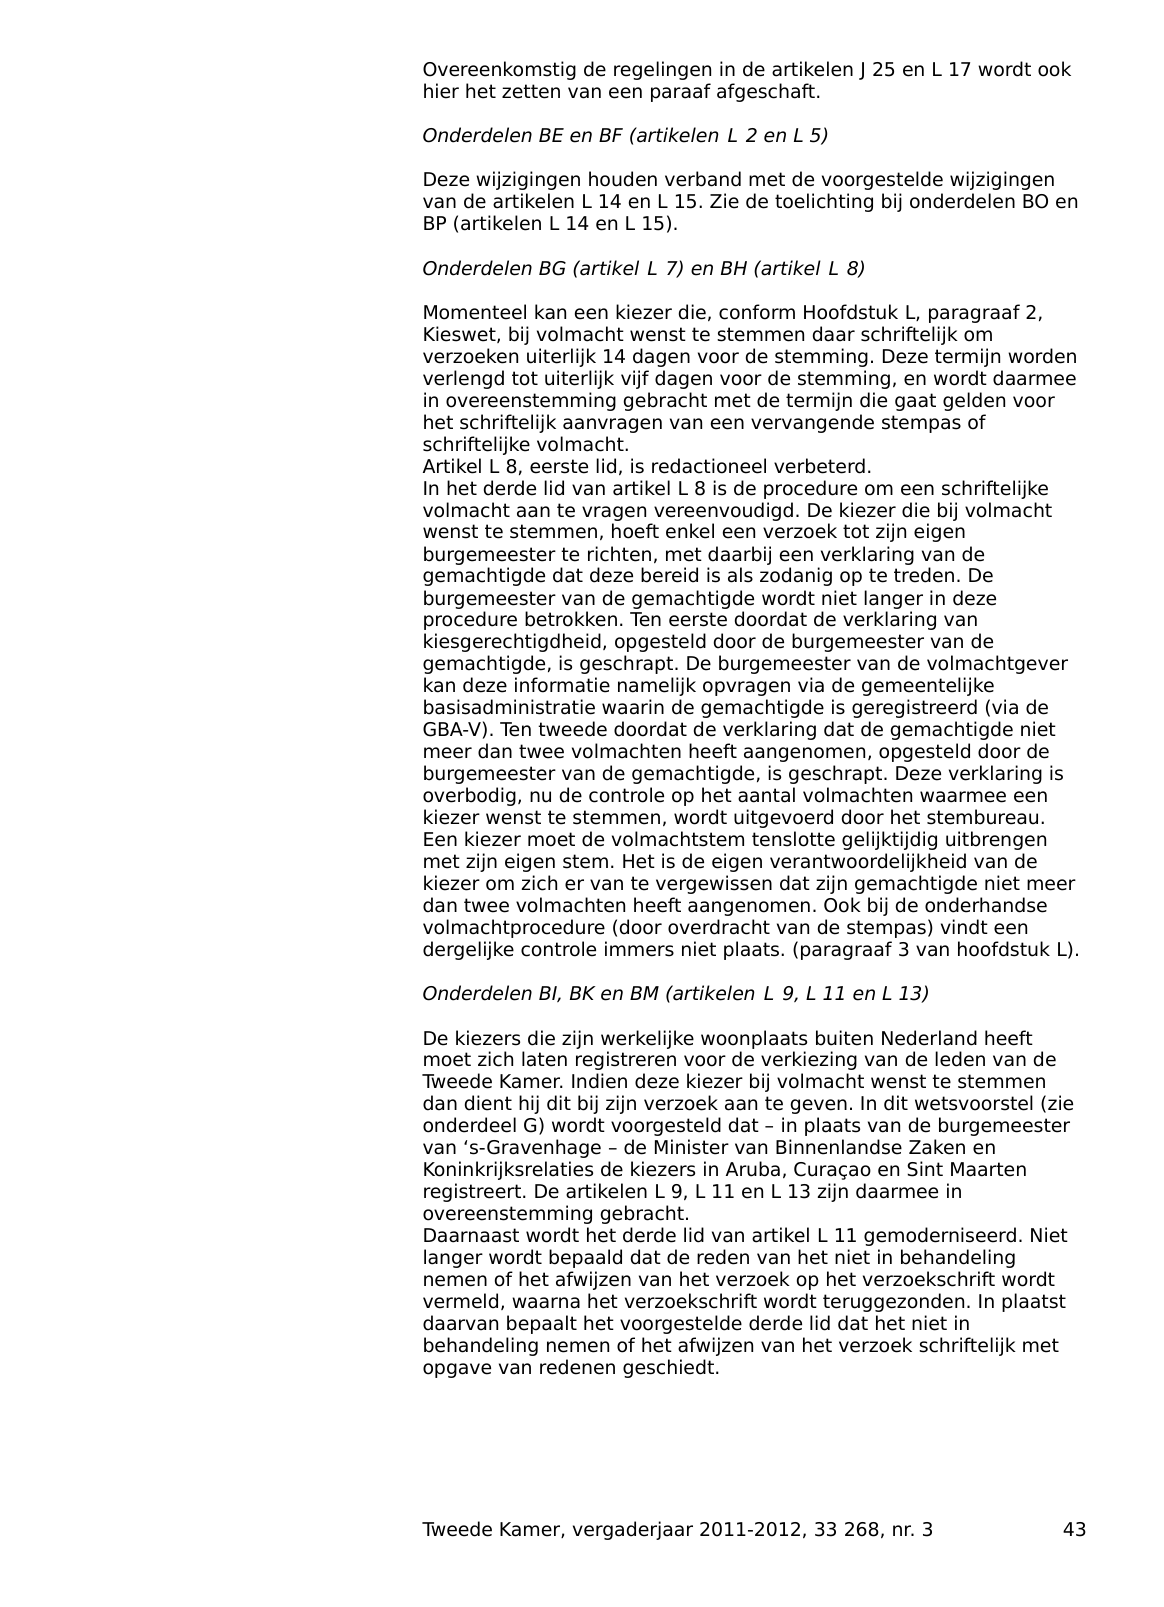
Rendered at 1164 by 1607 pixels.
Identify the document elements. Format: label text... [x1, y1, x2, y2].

text De kiezers die zijn werkelijke woonplaats buiten Nederland heeft moet zich laten registreren voor de verkiezing van de leden van de Tweede Kamer. Indien deze kiezer bij volmacht wenst te stemmen dan dient hij dit bij zijn verzoek aan te geven. In dit wetsvoorstel (zie onderdeel G) wordt voorgesteld dat – in plaats van de burgemeester van ‘s-Gravenhage – de Minister van Binnenlandse Zaken en Koninkrijksrelaties de kiezers in Aruba, Curaçao en Sint Maarten registreert. De artikelen L 9, L 11 en L 13 zijn daarmee in overeenstemming gebracht. [422, 1027, 1087, 1225]
subtitle Onderdelen BG (artikel L 7) en BH (artikel L 8) [422, 257, 1087, 279]
text Overeenkomstig de regelingen in de artikelen J 25 en L 17 wordt ook hier het zetten van een paraaf afgeschaft. [422, 59, 1087, 103]
text Deze wijzigingen houden verband met de voorgestelde wijzigingen van de artikelen L 14 en L 15. Zie de toelichting bij onderdelen BO en BP (artikelen L 14 en L 15). [422, 169, 1087, 235]
subtitle Onderdelen BI, BK en BM (artikelen L 9, L 11 en L 13) [422, 983, 1087, 1005]
text In het derde lid van artikel L 8 is de procedure om een schriftelijke volmacht aan te vragen vereenvoudigd. De kiezer die bij volmacht wenst te stemmen, hoeft enkel een verzoek tot zijn eigen burgemeester te richten, met daarbij een verklaring van de gemachtigde dat deze bereid is als zodanig op te treden. De burgemeester van de gemachtigde wordt niet langer in deze procedure betrokken. Ten eerste doordat de verklaring van kiesgerechtigdheid, opgesteld door de burgemeester van de gemachtigde, is geschrapt. De burgemeester van de volmachtgever kan deze informatie namelijk opvragen via de gemeentelijke basisadministratie waarin de gemachtigde is geregistreerd (via de GBA-V). Ten tweede doordat de verklaring dat de gemachtigde niet meer dan twee volmachten heeft aangenomen, opgesteld door de burgemeester van de gemachtigde, is geschrapt. Deze verklaring is overbodig, nu de controle op het aantal volmachten waarmee een kiezer wenst te stemmen, wordt uitgevoerd door het stembureau. Een kiezer moet de volmachtstem tenslotte gelijktijdig uitbrengen met zijn eigen stem. Het is de eigen verantwoordelijkheid van de kiezer om zich er van te vergewissen dat zijn gemachtigde niet meer dan twee volmachten heeft aangenomen. Ook bij de onderhandse volmachtprocedure (door overdracht van de stempas) vindt een dergelijke controle immers niet plaats. (paragraaf 3 van hoofdstuk L). [422, 477, 1087, 961]
text Daarnaast wordt het derde lid van artikel L 11 gemoderniseerd. Niet langer wordt bepaald dat de reden van het niet in behandeling nemen of het afwijzen van het verzoek op het verzoekschrift wordt vermeld, waarna het verzoekschrift wordt teruggezonden. In plaatst daarvan bepaalt het voorgestelde derde lid dat het niet in behandeling nemen of het afwijzen van het verzoek schriftelijk met opgave van redenen geschiedt. [422, 1225, 1087, 1379]
text Artikel L 8, eerste lid, is redactioneel verbeterd. [422, 456, 1087, 477]
subtitle Onderdelen BE en BF (artikelen L 2 en L 5) [422, 125, 1087, 147]
text Momenteel kan een kiezer die, conform Hoofdstuk L, paragraaf 2, Kieswet, bij volmacht wenst te stemmen daar schriftelijk om verzoeken uiterlijk 14 dagen voor de stemming. Deze termijn worden verlengd tot uiterlijk vijf dagen voor de stemming, en wordt daarmee in overeenstemming gebracht met de termijn die gaat gelden voor het schriftelijk aanvragen van een vervangende stempas of schriftelijke volmacht. [422, 302, 1087, 456]
